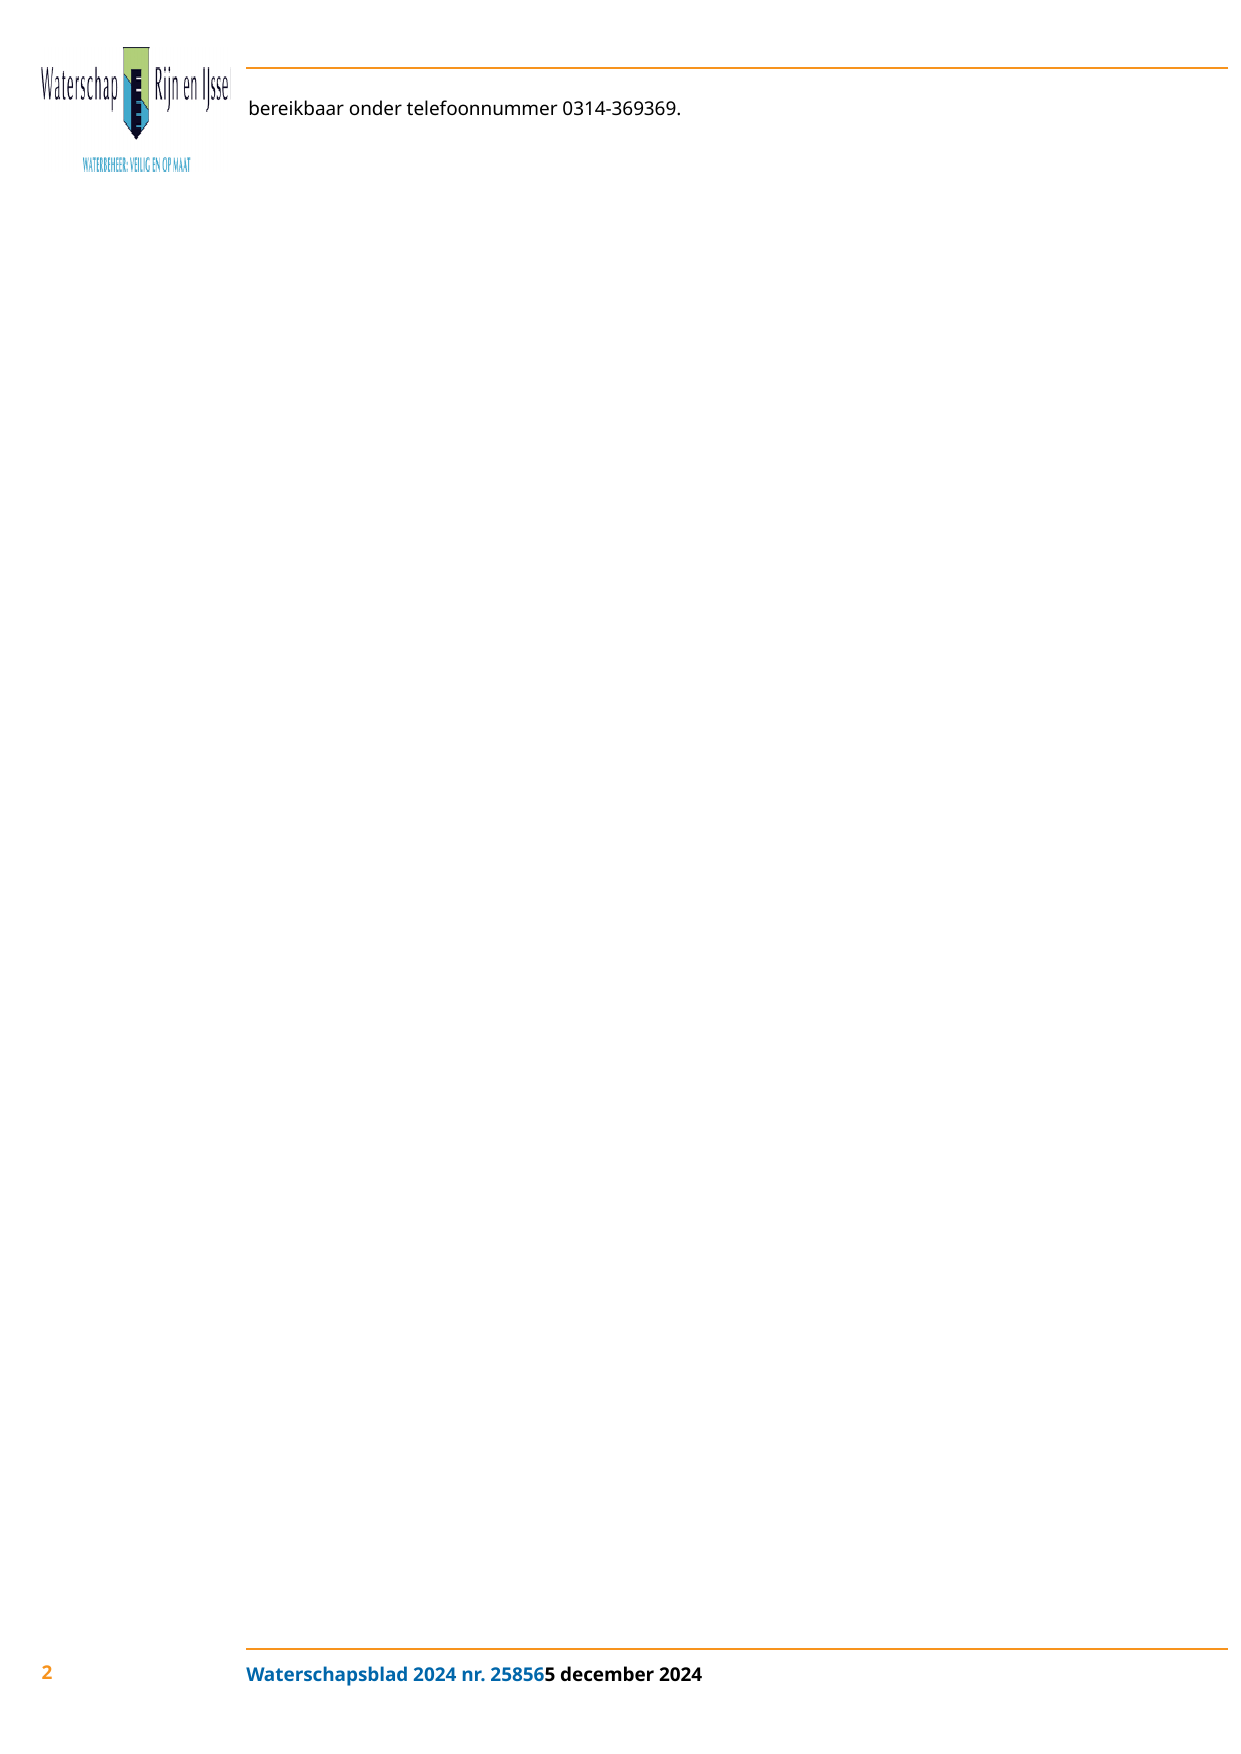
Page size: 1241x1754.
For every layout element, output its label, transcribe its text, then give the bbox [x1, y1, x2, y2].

picture [41, 47, 231, 172]
text bereikbaar onder telefoonnummer 0314-369369. [248, 95, 1152, 121]
